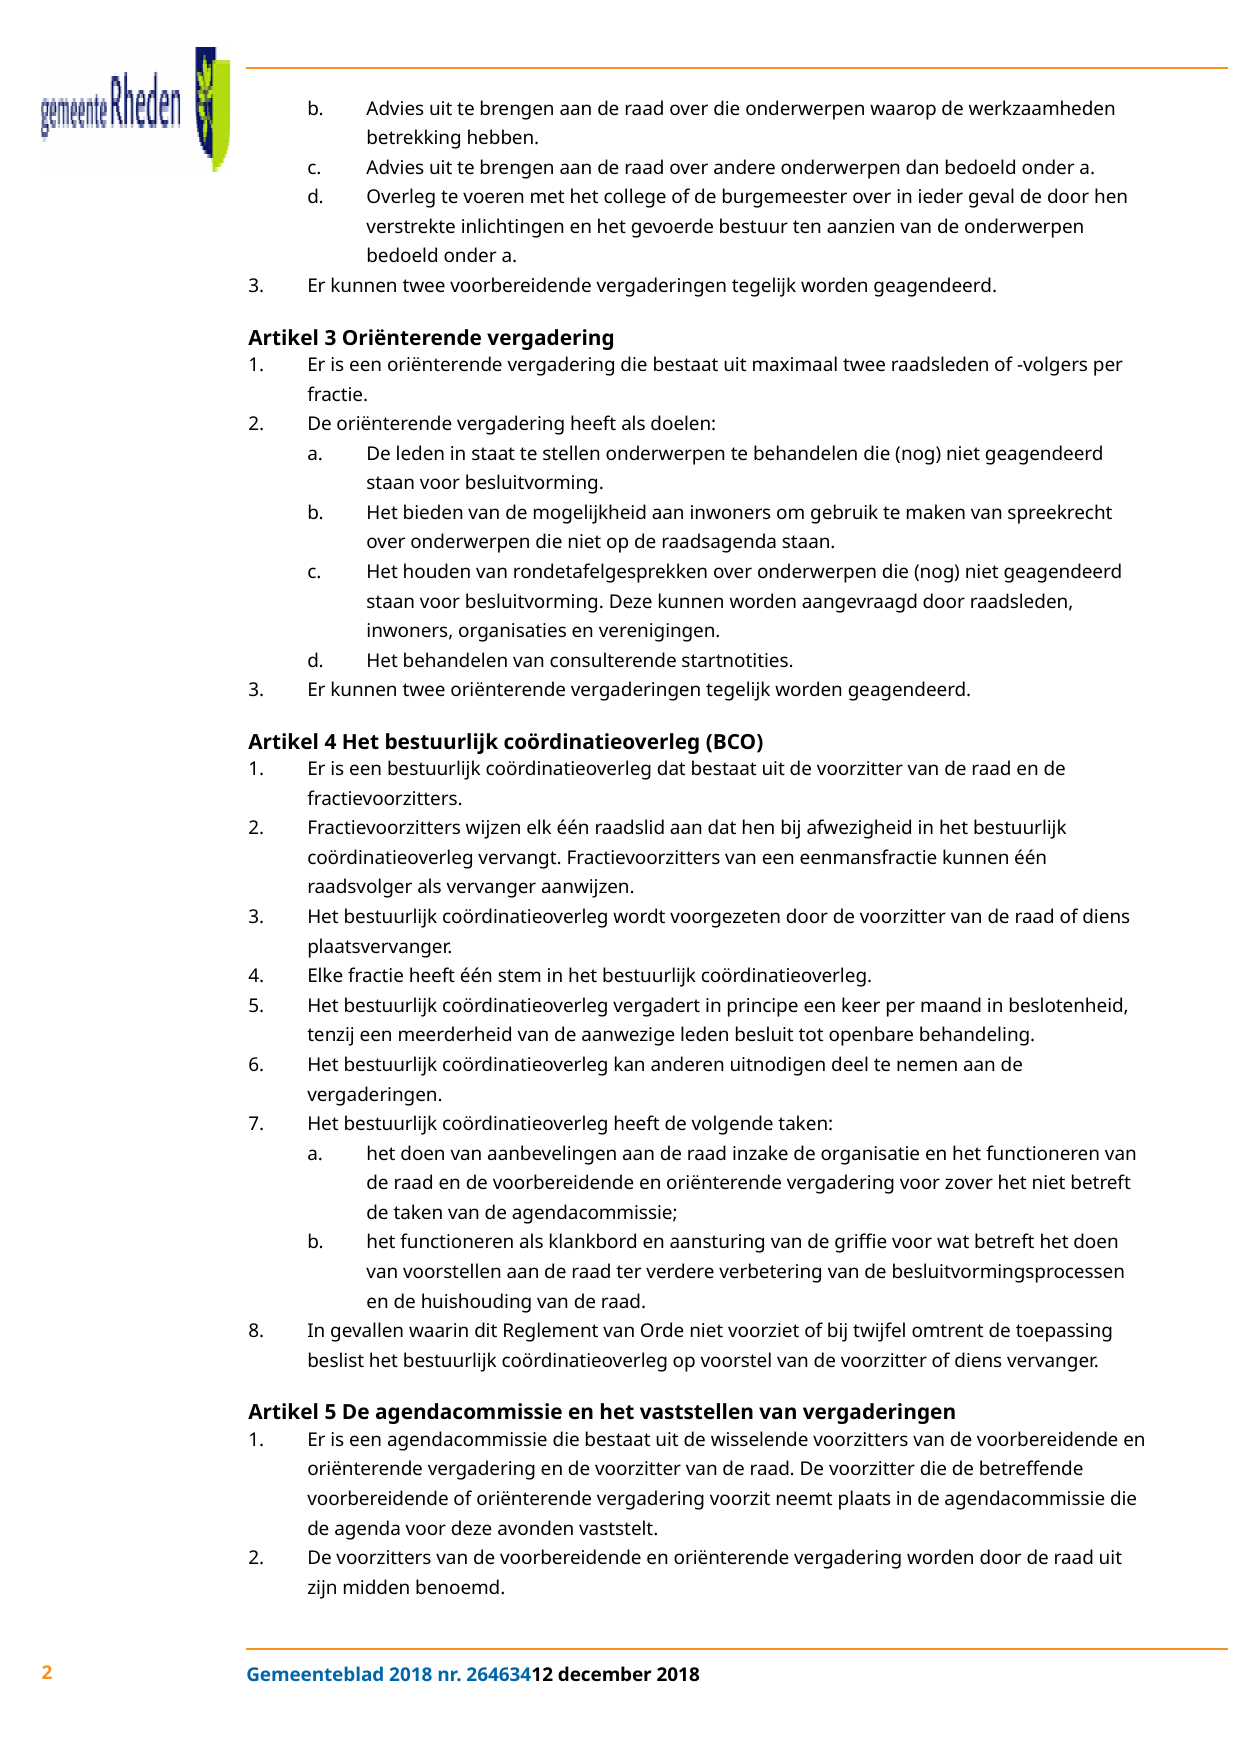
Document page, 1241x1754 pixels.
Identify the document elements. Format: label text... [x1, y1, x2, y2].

list Er is een bestuurlijk coördinatieoverleg dat bestaat uit de voorzitter van de raad en de fractievoorzitters. [248, 755, 1152, 811]
list De oriënterende vergadering heeft als doelen: [248, 410, 1152, 436]
list Het bestuurlijk coördinatieoverleg heeft de volgende taken: [248, 1110, 1152, 1136]
list het functioneren als klankbord en aansturing van de griffie voor wat betreft het doen van voorstellen aan de raad ter verdere verbetering van de besluitvormingsprocessen en de huishouding van de raad. [307, 1229, 1152, 1314]
list Het bestuurlijk coördinatieoverleg vergadert in principe een keer per maand in beslotenheid, tenzij een meerderheid van de aanwezige leden besluit tot openbare behandeling. [248, 992, 1152, 1047]
list Fractievoorzitters wijzen elk één raadslid aan dat hen bij afwezigheid in het bestuurlijk coördinatieoverleg vervangt. Fractievoorzitters van een eenmansfractie kunnen één raadsvolger als vervanger aanwijzen. [248, 814, 1152, 899]
list Er is een agendacommissie die bestaat uit de wisselende voorzitters van de voorbereidende en oriënterende vergadering en de voorzitter van de raad. De voorzitter die de betreffende voorbereidende of oriënterende vergadering voorzit neemt plaats in de agendacommissie die de agenda voor deze avonden vaststelt. [248, 1426, 1152, 1540]
list Het behandelen van consulterende startnotities. [307, 647, 1152, 673]
list Het bieden van de mogelijkheid aan inwoners om gebruik te maken van spreekrecht over onderwerpen die niet op de raadsagenda staan. [307, 499, 1152, 554]
list De leden in staat te stellen onderwerpen te behandelen die (nog) niet geagendeerd staan voor besluitvorming. [307, 440, 1152, 495]
list Het bestuurlijk coördinatieoverleg wordt voorgezeten door de voorzitter van de raad of diens plaatsvervanger. [248, 903, 1152, 959]
picture [41, 47, 231, 172]
list Advies uit te brengen aan de raad over die onderwerpen waarop de werkzaamheden betrekking hebben. [307, 95, 1152, 150]
list Het bestuurlijk coördinatieoverleg kan anderen uitnodigen deel te nemen aan de vergaderingen. [248, 1051, 1152, 1107]
text Artikel 4 Het bestuurlijk coördinatieoverleg (BCO) [248, 727, 1152, 755]
text Artikel 5 De agendacommissie en het vaststellen van vergaderingen [248, 1397, 1152, 1426]
list Er is een oriënterende vergadering die bestaat uit maximaal twee raadsleden of -volgers per fractie. [248, 351, 1152, 406]
list Advies uit te brengen aan de raad over andere onderwerpen dan bedoeld onder a. [307, 154, 1152, 180]
list In gevallen waarin dit Reglement van Orde niet voorziet of bij twijfel omtrent de toepassing beslist het bestuurlijk coördinatieoverleg op voorstel van de voorzitter of diens vervanger. [248, 1317, 1152, 1373]
list De voorzitters van de voorbereidende en oriënterende vergadering worden door de raad uit zijn midden benoemd. [248, 1544, 1152, 1599]
text Artikel 3 Oriënterende vergadering [248, 323, 1152, 351]
list Het houden van rondetafelgesprekken over onderwerpen die (nog) niet geagendeerd staan voor besluitvorming. Deze kunnen worden aangevraagd door raadsleden, inwoners, organisaties en verenigingen. [307, 558, 1152, 643]
list Er kunnen twee oriënterende vergaderingen tegelijk worden geagendeerd. [248, 677, 1152, 702]
list Er kunnen twee voorbereidende vergaderingen tegelijk worden geagendeerd. [248, 272, 1152, 298]
list Overleg te voeren met het college of de burgemeester over in ieder geval de door hen verstrekte inlichtingen en het gevoerde bestuur ten aanzien van de onderwerpen bedoeld onder a. [307, 183, 1152, 268]
list het doen van aanbevelingen aan de raad inzake de organisatie en het functioneren van de raad en de voorbereidende en oriënterende vergadering voor zover het niet betreft de taken van de agendacommissie; [307, 1140, 1152, 1225]
list Elke fractie heeft één stem in het bestuurlijk coördinatieoverleg. [248, 962, 1152, 988]
